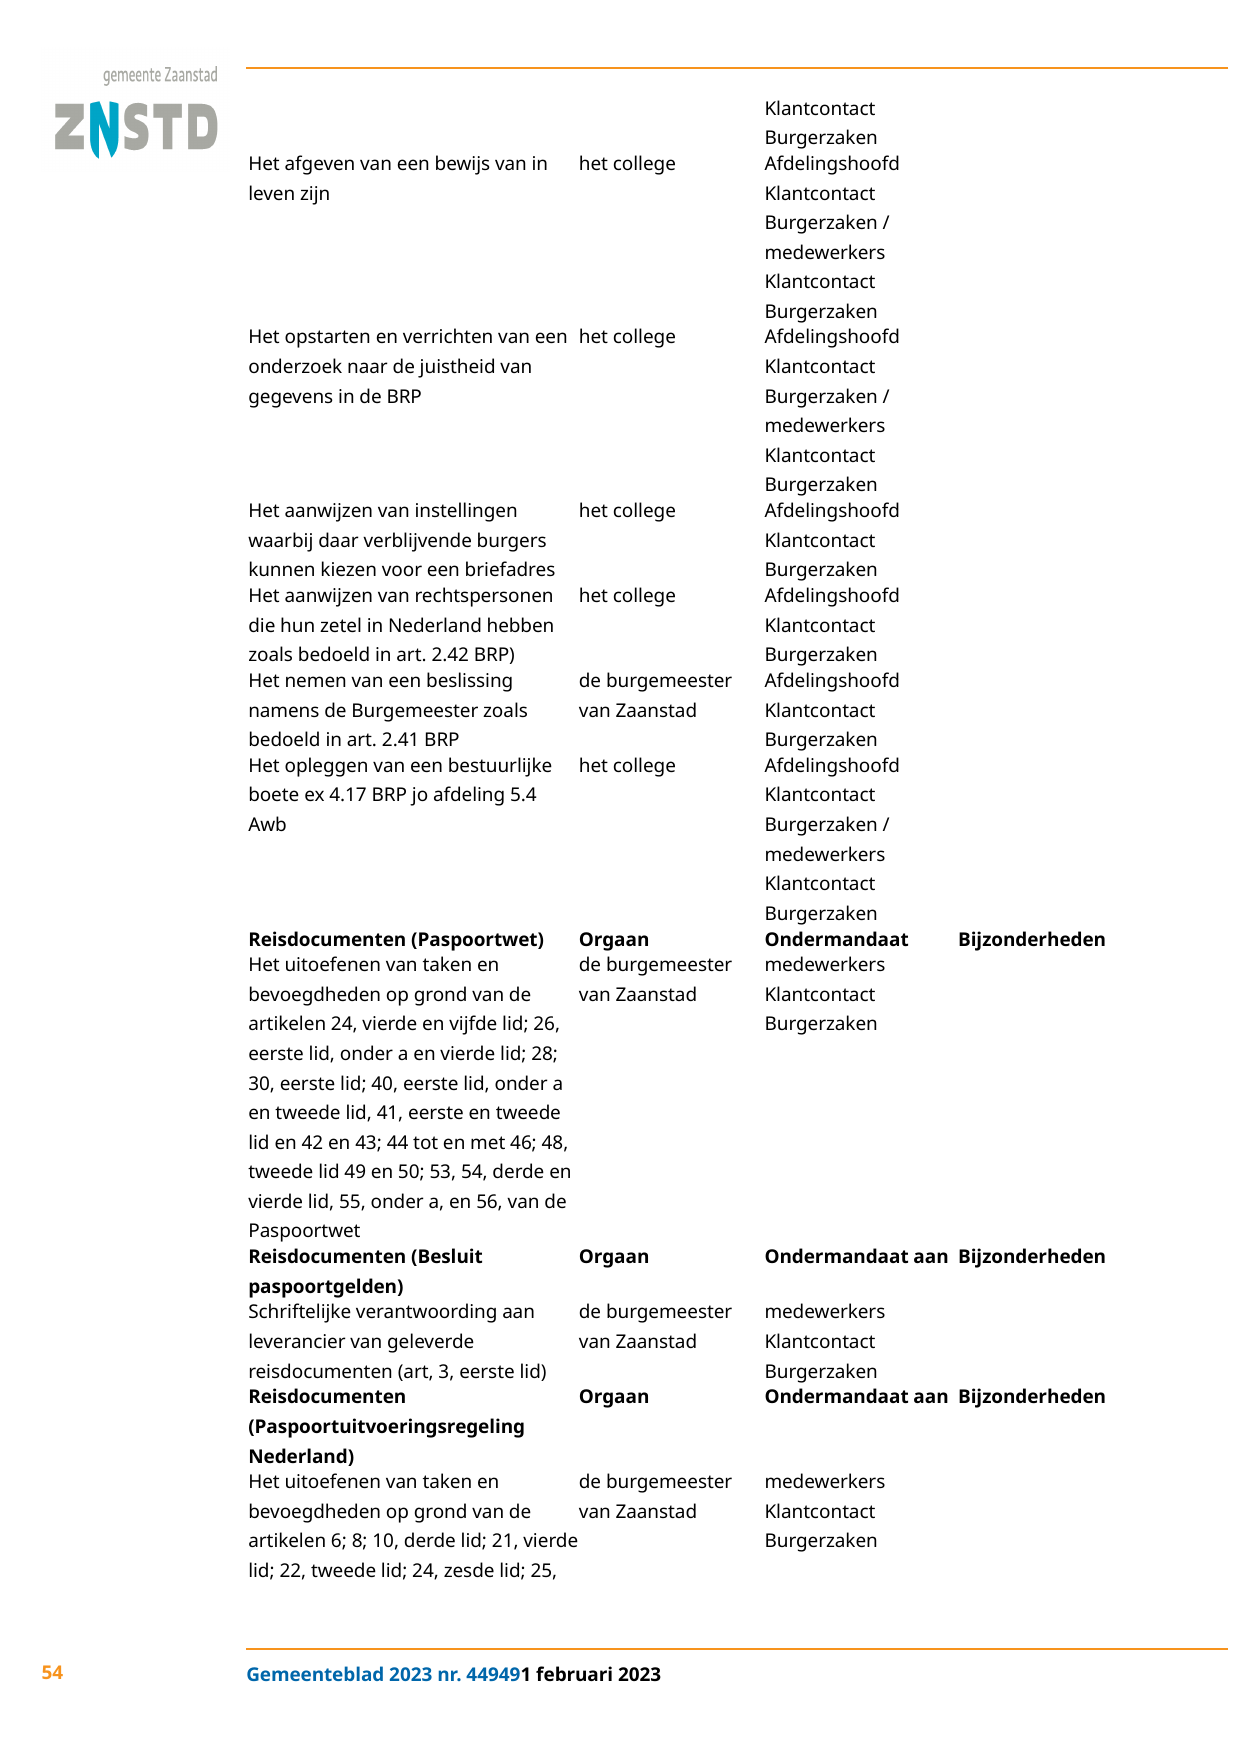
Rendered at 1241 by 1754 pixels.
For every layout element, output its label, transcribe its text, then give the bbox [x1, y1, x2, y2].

table_cell Het opleggen van een bestuurlijke boete ex 4.17 BRP jo afdeling 5.4 Awb [248, 752, 579, 926]
table_cell Reisdocumenten (Paspoortuitvoeringsregeling Nederland) [248, 1384, 579, 1468]
table_cell de burgemeester van Zaanstad [579, 667, 764, 752]
table_cell [958, 498, 1152, 582]
table_cell Reisdocumenten (Paspoortwet) [248, 926, 579, 951]
table_cell Ondermandaat [764, 926, 958, 951]
table_cell [958, 150, 1152, 324]
table_cell [958, 1469, 1152, 1583]
table_cell Het afgeven van een bewijs van in leven zijn [248, 150, 579, 324]
table_cell Het aanwijzen van instellingen waarbij daar verblijvende burgers kunnen kiezen voor een briefadres [248, 498, 579, 582]
table_cell Schriftelijke verantwoording aan leverancier van geleverde reisdocumenten (art, 3, eerste lid) [248, 1299, 579, 1384]
table_cell het college [579, 150, 764, 324]
table_cell de burgemeester van Zaanstad [579, 951, 764, 1243]
table_cell Afdelingshoofd Klantcontact Burgerzaken / medewerkers Klantcontact Burgerzaken [764, 324, 958, 497]
table_cell Reisdocumenten (Besluit paspoortgelden) [248, 1244, 579, 1299]
table_cell Het uitoefenen van taken en bevoegdheden op grond van de artikelen 6; 8; 10, derde lid; 21, vierde lid; 22, tweede lid; 24, zesde lid; 25, [248, 1469, 579, 1583]
table_cell de burgemeester van Zaanstad [579, 1299, 764, 1384]
table_cell medewerkers Klantcontact Burgerzaken [764, 1469, 958, 1583]
table_cell Orgaan [579, 1384, 764, 1468]
table_cell [958, 95, 1152, 150]
table_cell medewerkers Klantcontact Burgerzaken [764, 1299, 958, 1384]
table_cell Orgaan [579, 926, 764, 951]
table_cell Het aanwijzen van rechtspersonen die hun zetel in Nederland hebben zoals bedoeld in art. 2.42 BRP) [248, 582, 579, 667]
table_cell [958, 667, 1152, 752]
table_cell het college [579, 582, 764, 667]
table_cell [958, 752, 1152, 926]
table_cell Afdelingshoofd Klantcontact Burgerzaken / medewerkers Klantcontact Burgerzaken [764, 752, 958, 926]
table_cell Afdelingshoofd Klantcontact Burgerzaken [764, 582, 958, 667]
table_cell Het nemen van een beslissing namens de Burgemeester zoals bedoeld in art. 2.41 BRP [248, 667, 579, 752]
table_cell [958, 1299, 1152, 1384]
table_cell het college [579, 498, 764, 582]
table_cell Afdelingshoofd Klantcontact Burgerzaken [764, 498, 958, 582]
table_cell [248, 95, 579, 150]
table_cell [958, 582, 1152, 667]
table_cell Ondermandaat aan [764, 1384, 958, 1468]
table_cell Klantcontact Burgerzaken [764, 95, 958, 150]
table_cell [579, 95, 764, 150]
table_cell het college [579, 324, 764, 497]
picture [41, 47, 231, 172]
table_cell Ondermandaat aan [764, 1244, 958, 1299]
table_cell Bijzonderheden [958, 1244, 1152, 1299]
table_cell de burgemeester van Zaanstad [579, 1469, 764, 1583]
table_cell Afdelingshoofd Klantcontact Burgerzaken / medewerkers Klantcontact Burgerzaken [764, 150, 958, 324]
table_cell Orgaan [579, 1244, 764, 1299]
table_cell Afdelingshoofd Klantcontact Burgerzaken [764, 667, 958, 752]
table_cell [958, 324, 1152, 497]
table_cell Het uitoefenen van taken en bevoegdheden op grond van de artikelen 24, vierde en vijfde lid; 26, eerste lid, onder a en vierde lid; 28; 30, eerste lid; 40, eerste lid, onder a en tweede lid, 41, eerste en tweede lid en 42 en 43; 44 tot en met 46; 48, tweede lid 49 en 50; 53, 54, derde en vierde lid, 55, onder a, en 56, van de Paspoortwet [248, 951, 579, 1243]
table_cell Het opstarten en verrichten van een onderzoek naar de juistheid van gegevens in de BRP [248, 324, 579, 497]
table_cell medewerkers Klantcontact Burgerzaken [764, 951, 958, 1243]
table_cell [958, 951, 1152, 1243]
table_cell het college [579, 752, 764, 926]
table_cell Bijzonderheden [958, 926, 1152, 951]
table_cell Bijzonderheden [958, 1384, 1152, 1468]
